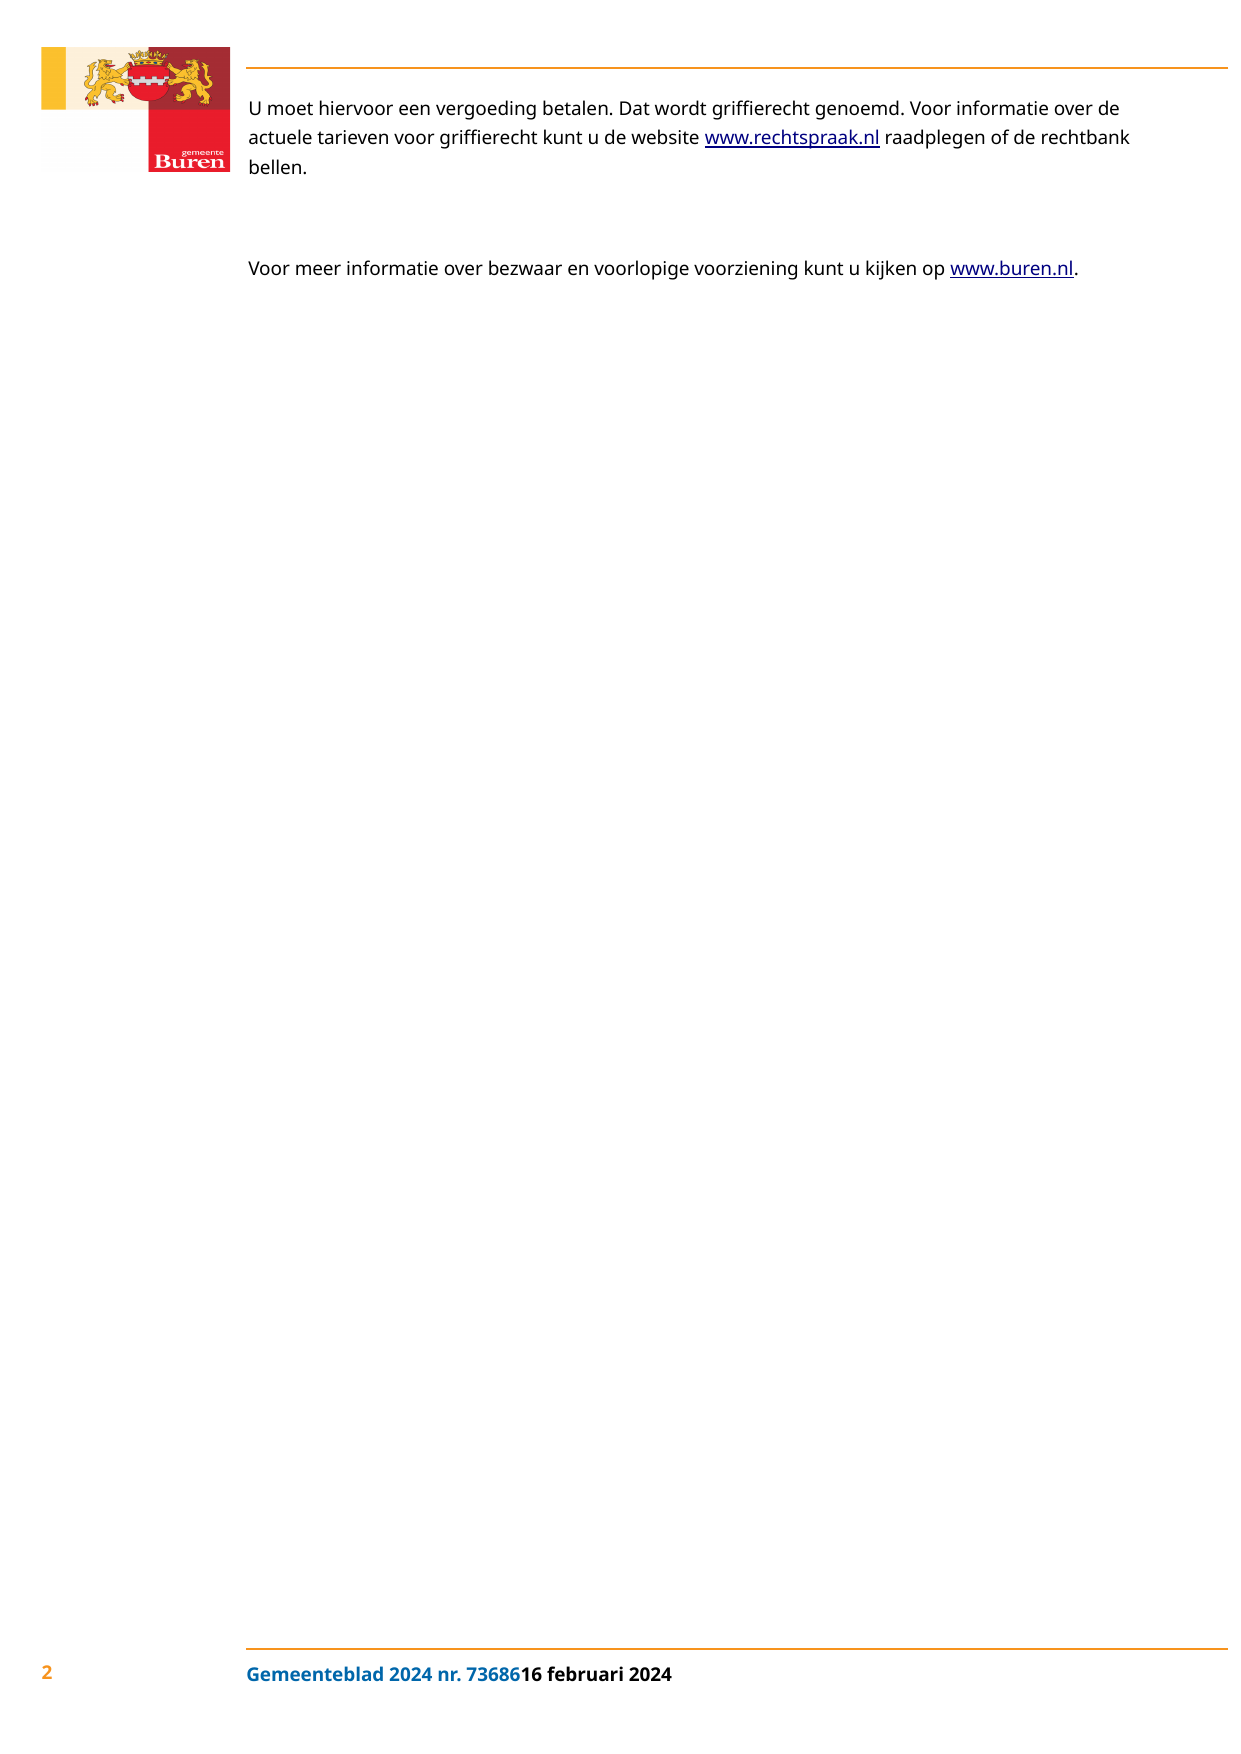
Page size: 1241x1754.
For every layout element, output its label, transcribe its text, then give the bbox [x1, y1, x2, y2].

text Voor meer informatie over bezwaar en voorlopige voorziening kunt u kijken op www.buren.nl. [248, 255, 1152, 281]
picture [41, 47, 231, 172]
text U moet hiervoor een vergoeding betalen. Dat wordt griffierecht genoemd. Voor informatie over de actuele tarieven voor griffierecht kunt u de website www.rechtspraak.nl raadplegen of de rechtbank bellen. [248, 95, 1152, 180]
